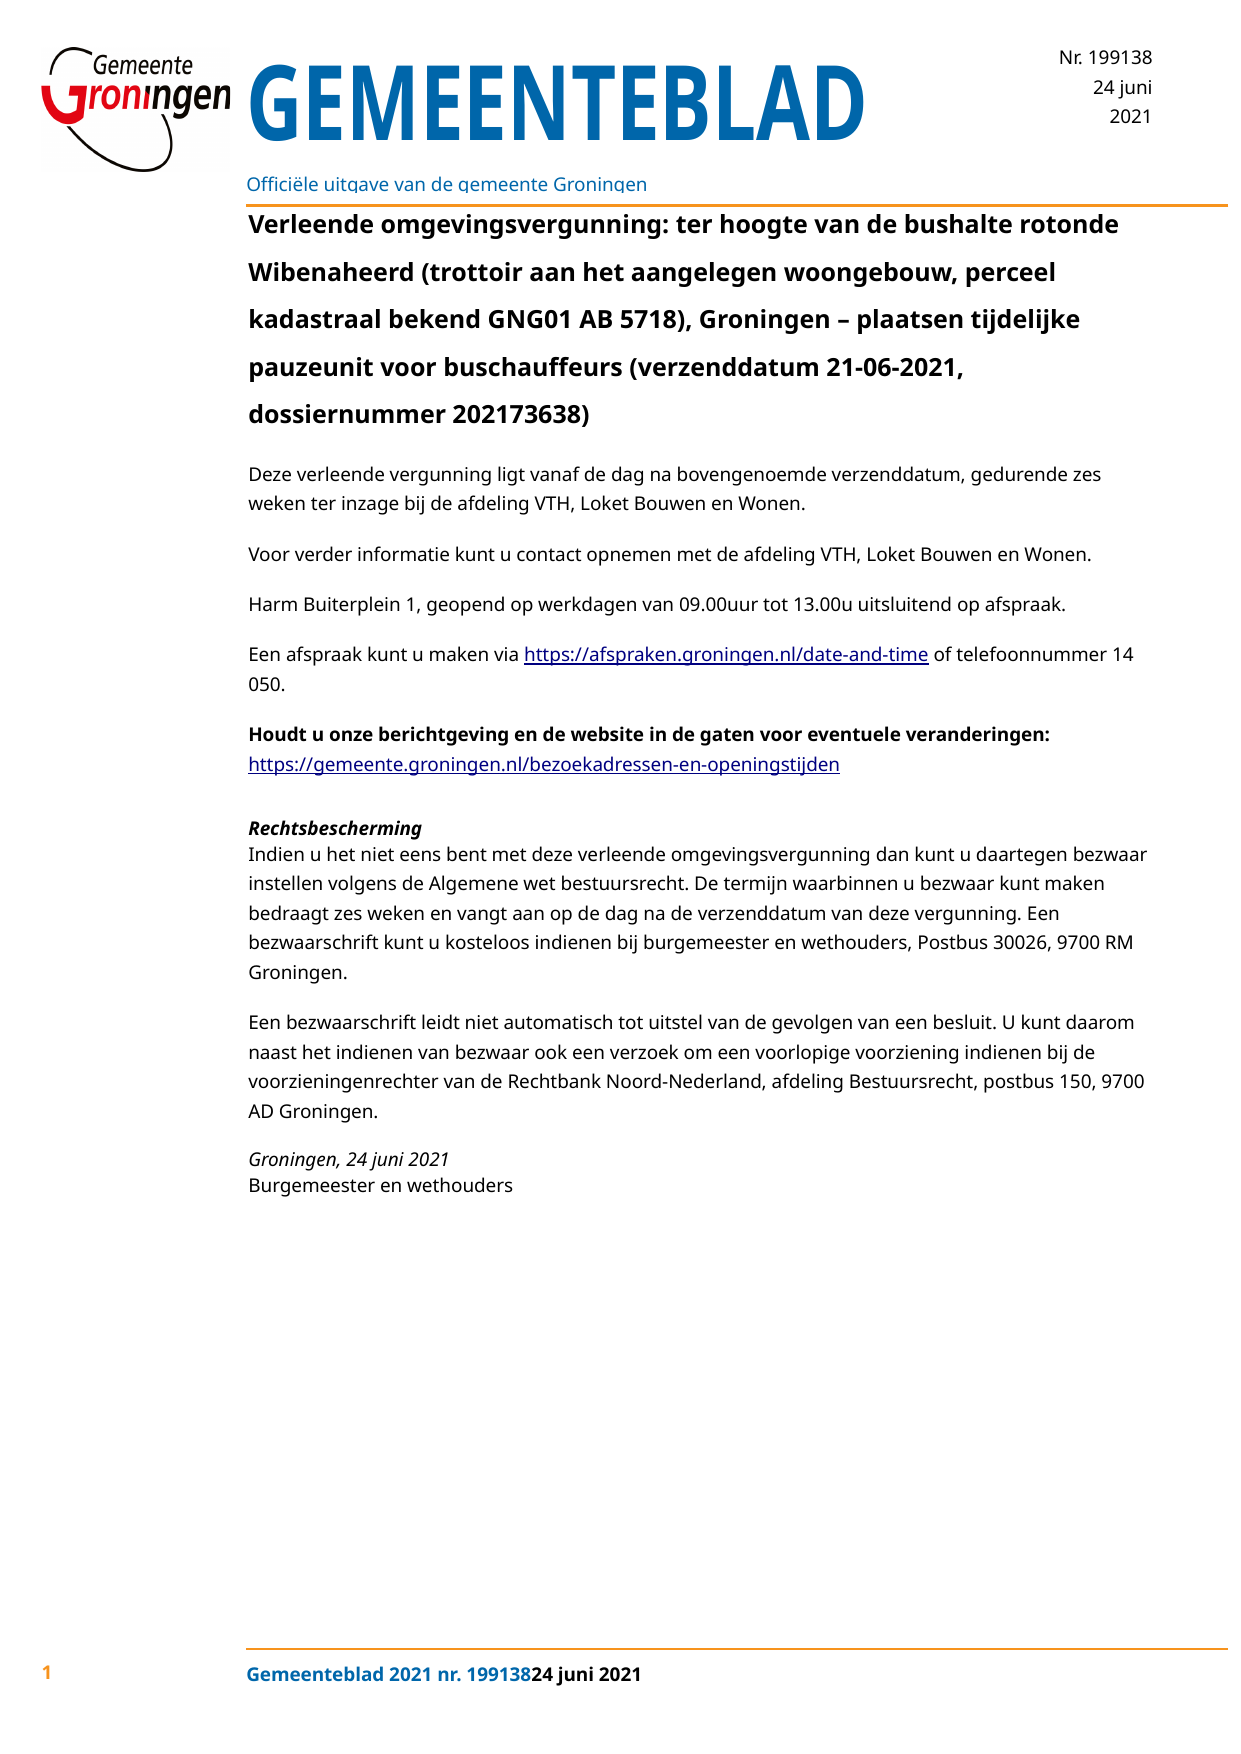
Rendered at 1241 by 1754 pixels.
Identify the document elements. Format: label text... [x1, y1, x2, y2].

text Verleende omgevingsvergunning: ter hoogte van de bushalte rotonde Wibenaheerd (trottoir aan het aangelegen woongebouw, perceel kadastraal bekend GNG01 AB 5718), Groningen – plaatsen tijdelijke pauzeunit voor buschauffeurs (verzenddatum 21-06-2021, dossiernummer 202173638) [248, 207, 1152, 431]
text Een afspraak kunt u maken via https://afspraken.groningen.nl/date-and-time of telefoonnummer 14 050. [248, 642, 1152, 697]
text Deze verleende vergunning ligt vanaf de dag na bovengenoemde verzenddatum, gedurende zes weken ter inzage bij de afdeling VTH, Loket Bouwen en Wonen. [248, 461, 1152, 516]
text Voor verder informatie kunt u contact opnemen met de afdeling VTH, Loket Bouwen en Wonen. [248, 541, 1152, 566]
text Groningen, 24 juni 2021 [248, 1146, 1152, 1172]
text Een bezwaarschrift leidt niet automatisch tot uitstel van de gevolgen van een besluit. U kunt daarom naast het indienen van bezwaar ook een verzoek om een voorlopige voorziening indienen bij de voorzieningenrechter van de Rechtbank Noord-Nederland, afdeling Bestuursrecht, postbus 150, 9700 AD Groningen. [248, 1009, 1152, 1124]
text Harm Buiterplein 1, geopend op werkdagen van 09.00uur tot 13.00u uitsluitend op afspraak. [248, 591, 1152, 617]
text Rechtsbescherming [248, 815, 1152, 841]
picture [41, 47, 231, 172]
text Houdt u onze berichtgeving en de website in de gaten voor eventuele veranderingen: https://gemeente.groningen.nl/bezoekadressen-en-openingstijden [248, 722, 1152, 777]
text Indien u het niet eens bent met deze verleende omgevingsvergunning dan kunt u daartegen bezwaar instellen volgens de Algemene wet bestuursrecht. De termijn waarbinnen u bezwaar kunt maken bedraagt zes weken en vangt aan op de dag na de verzenddatum van deze vergunning. Een bezwaarschrift kunt u kosteloos indienen bij burgemeester en wethouders, Postbus 30026, 9700 RM Groningen. [248, 841, 1152, 985]
text Burgemeester en wethouders [248, 1172, 1152, 1198]
